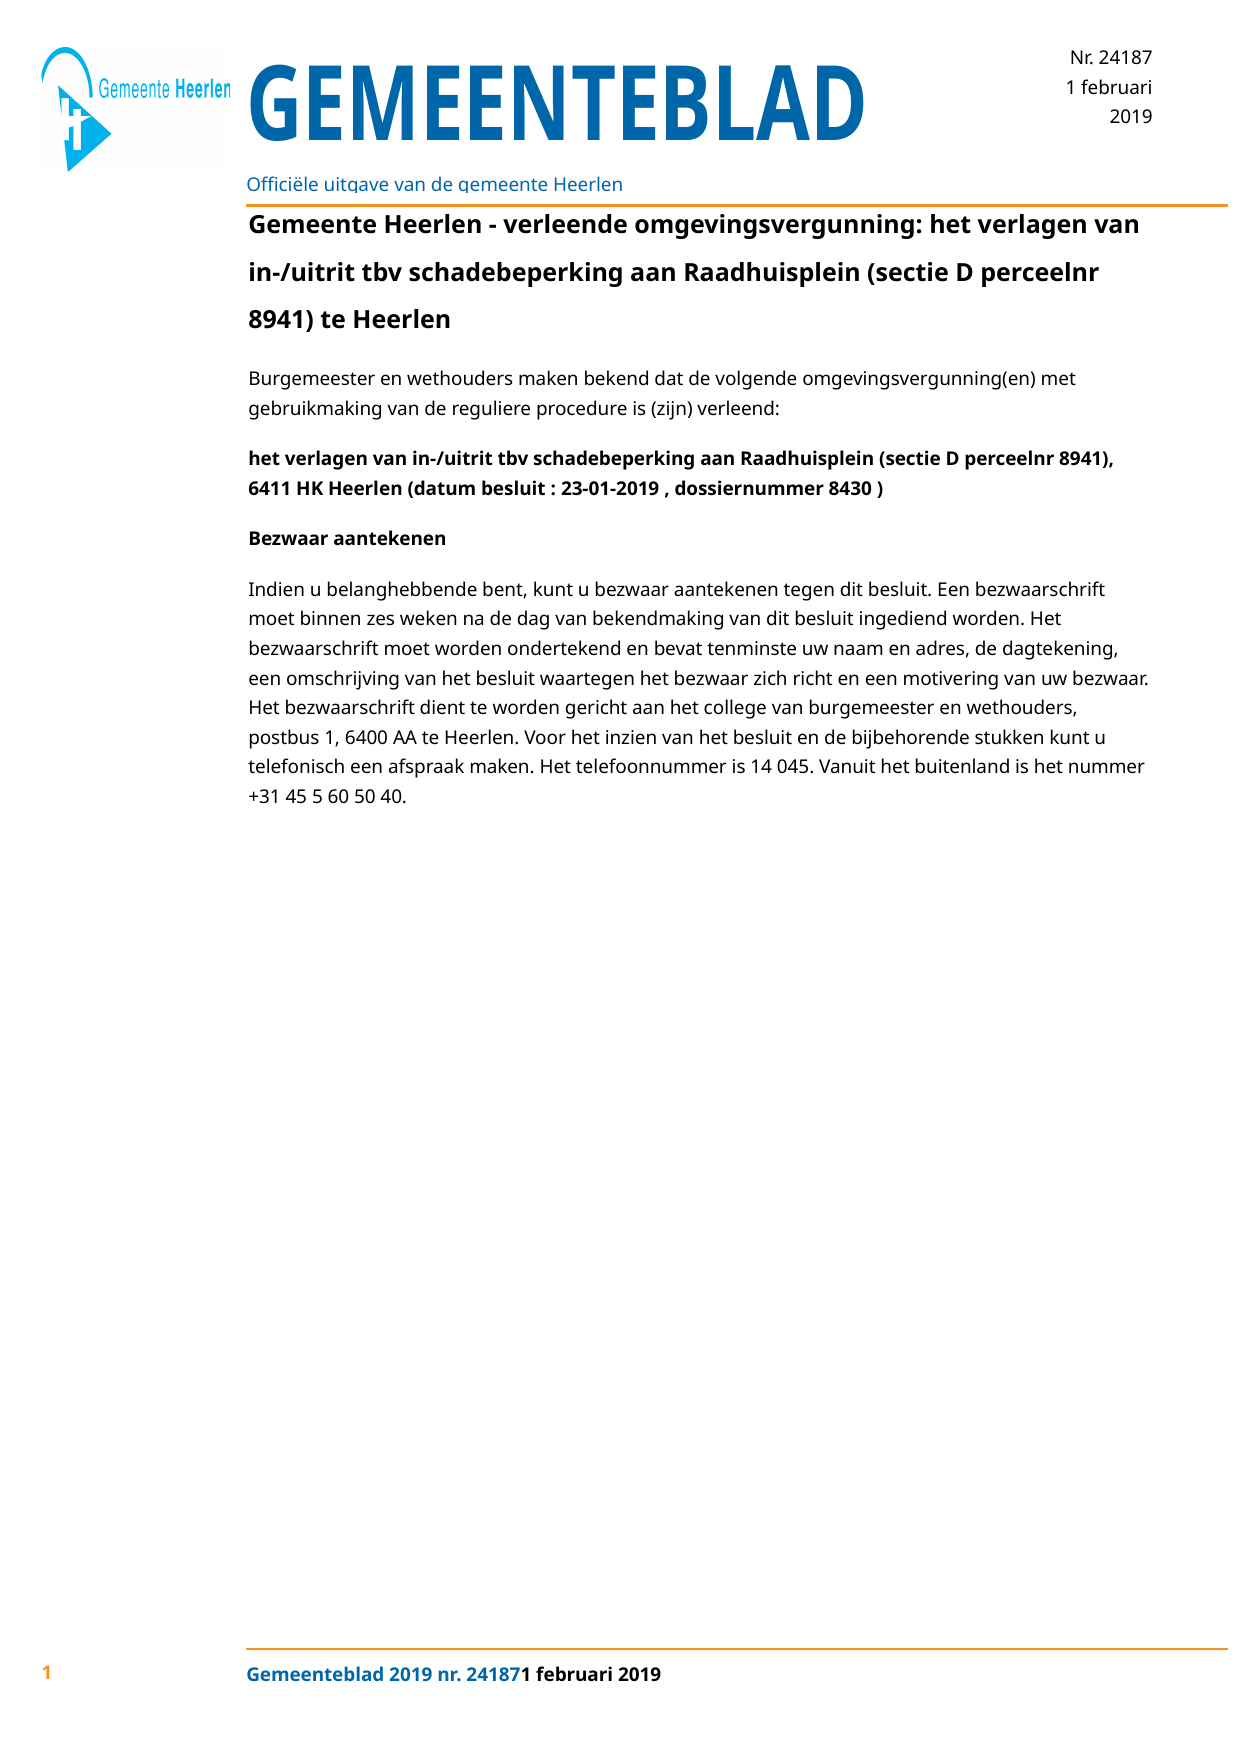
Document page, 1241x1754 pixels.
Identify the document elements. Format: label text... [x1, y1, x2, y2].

text Bezwaar aantekenen [248, 526, 1152, 551]
text Burgemeester en wethouders maken bekend dat de volgende omgevingsvergunning(en) met gebruikmaking van de reguliere procedure is (zijn) verleend: [248, 366, 1152, 421]
picture [41, 47, 58, 70]
text het verlagen van in-/uitrit tbv schadebeperking aan Raadhuisplein (sectie D perceelnr 8941), 6411 HK Heerlen (datum besluit : 23-01-2019 , dossiernummer 8430 ) [248, 446, 1152, 501]
text Indien u belanghebbende bent, kunt u bezwaar aantekenen tegen dit besluit. Een bezwaarschrift moet binnen zes weken na de dag van bekendmaking van dit besluit ingediend worden. Het bezwaarschrift moet worden ondertekend en bevat tenminste uw naam en adres, de dagtekening, een omschrijving van het besluit waartegen het bezwaar zich richt en een motivering van uw bezwaar. Het bezwaarschrift dient te worden gericht aan het college van burgemeester en wethouders, postbus 1, 6400 AA te Heerlen. Voor het inzien van het besluit en de bijbehorende stukken kunt u telefonisch een afspraak maken. Het telefoonnummer is 14 045. Vanuit het buitenland is het nummer +31 45 5 60 50 40. [248, 576, 1152, 809]
text Gemeente Heerlen - verleende omgevingsvergunning: het verlagen van in-/uitrit tbv schadebeperking aan Raadhuisplein (sectie D perceelnr 8941) te Heerlen [248, 207, 1152, 336]
picture [41, 47, 231, 172]
